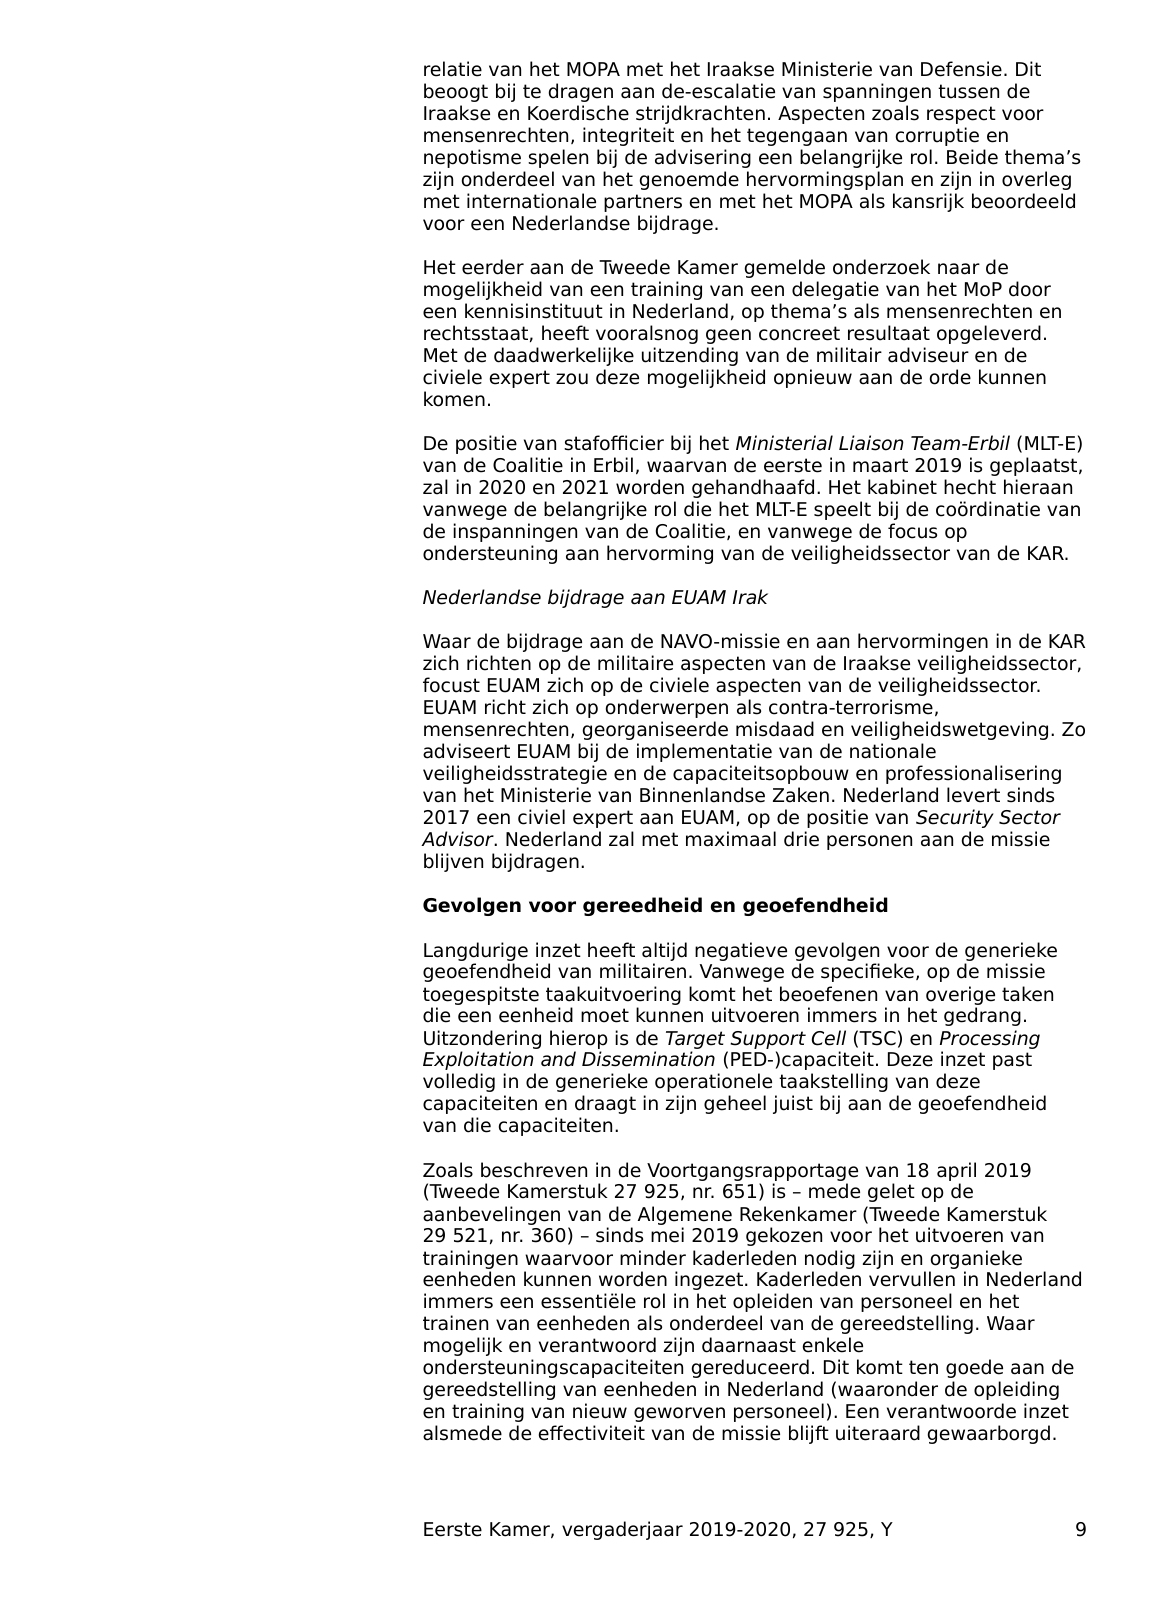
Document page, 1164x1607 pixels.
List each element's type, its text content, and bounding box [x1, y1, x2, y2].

text Zoals beschreven in de Voortgangsrapportage van 18 april 2019 (Tweede Kamerstuk 27 925, nr. 651) is – mede gelet op de aanbevelingen van de Algemene Rekenkamer (Tweede Kamerstuk 29 521, nr. 360) – sinds mei 2019 gekozen voor het uitvoeren van trainingen waarvoor minder kaderleden nodig zijn en organieke eenheden kunnen worden ingezet. Kaderleden vervullen in Nederland immers een essentiële rol in het opleiden van personeel en het trainen van eenheden als onderdeel van de gereedstelling. Waar mogelijk en verantwoord zijn daarnaast enkele ondersteuningscapaciteiten gereduceerd. Dit komt ten goede aan de gereedstelling van eenheden in Nederland (waaronder de opleiding en training van nieuw geworven personeel). Een verantwoorde inzet alsmede de effectiviteit van de missie blijft uiteraard gewaarborgd. [422, 1159, 1087, 1445]
text relatie van het MOPA met het Iraakse Ministerie van Defensie. Dit beoogt bij te dragen aan de-escalatie van spanningen tussen de Iraakse en Koerdische strijdkrachten. Aspecten zoals respect voor mensenrechten, integriteit en het tegengaan van corruptie en nepotisme spelen bij de advisering een belangrijke rol. Beide thema’s zijn onderdeel van het genoemde hervormingsplan en zijn in overleg met internationale partners en met het MOPA als kansrijk beoordeeld voor een Nederlandse bijdrage. [422, 59, 1087, 235]
text Het eerder aan de Tweede Kamer gemelde onderzoek naar de mogelijkheid van een training van een delegatie van het MoP door een kennisinstituut in Nederland, op thema’s als mensenrechten en rechtsstaat, heeft vooralsnog geen concreet resultaat opgeleverd. Met de daadwerkelijke uitzending van de militair adviseur en de civiele expert zou deze mogelijkheid opnieuw aan de orde kunnen komen. [422, 257, 1087, 411]
subtitle Nederlandse bijdrage aan EUAM Irak [422, 587, 1087, 609]
subtitle Gevolgen voor gereedheid en geoefendheid [422, 895, 1087, 917]
text De positie van stafofficier bij het Ministerial Liaison Team-Erbil (MLT-E) van de Coalitie in Erbil, waarvan de eerste in maart 2019 is geplaatst, zal in 2020 en 2021 worden gehandhaafd. Het kabinet hecht hieraan vanwege de belangrijke rol die het MLT-E speelt bij de coördinatie van de inspanningen van de Coalitie, en vanwege de focus op ondersteuning aan hervorming van de veiligheidssector van de KAR. [422, 433, 1087, 565]
text Waar de bijdrage aan de NAVO-missie en aan hervormingen in de KAR zich richten op de militaire aspecten van de Iraakse veiligheidssector, focust EUAM zich op de civiele aspecten van de veiligheidssector. EUAM richt zich op onderwerpen als contra-terrorisme, mensenrechten, georganiseerde misdaad en veiligheidswetgeving. Zo adviseert EUAM bij de implementatie van de nationale veiligheidsstrategie en de capaciteitsopbouw en professionalisering van het Ministerie van Binnenlandse Zaken. Nederland levert sinds 2017 een civiel expert aan EUAM, op de positie van Security Sector Advisor. Nederland zal met maximaal drie personen aan de missie blijven bijdragen. [422, 631, 1087, 873]
text Langdurige inzet heeft altijd negatieve gevolgen voor de generieke geoefendheid van militairen. Vanwege de specifieke, op de missie toegespitste taakuitvoering komt het beoefenen van overige taken die een eenheid moet kunnen uitvoeren immers in het gedrang. Uitzondering hierop is de Target Support Cell (TSC) en Processing Exploitation and Dissemination (PED-)capaciteit. Deze inzet past volledig in de generieke operationele taakstelling van deze capaciteiten en draagt in zijn geheel juist bij aan de geoefendheid van die capaciteiten. [422, 939, 1087, 1137]
